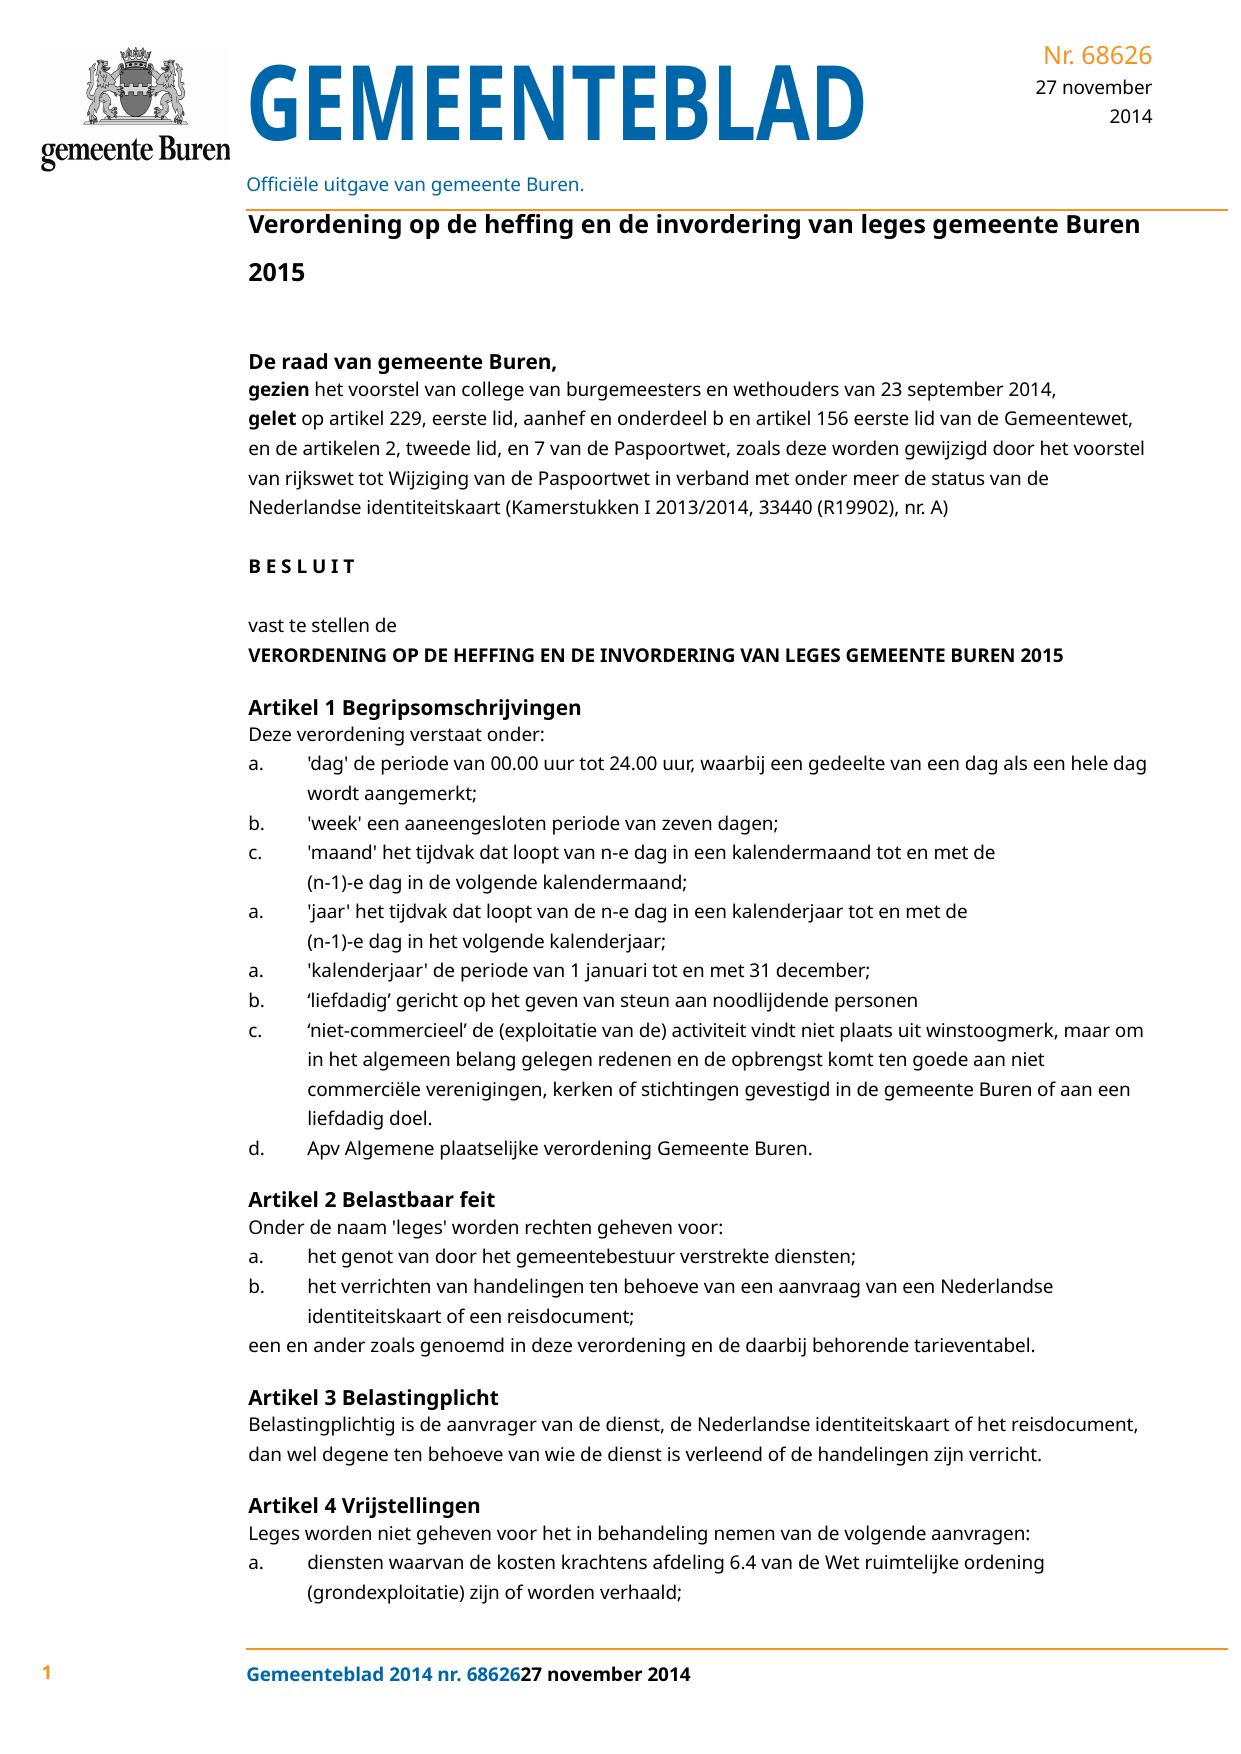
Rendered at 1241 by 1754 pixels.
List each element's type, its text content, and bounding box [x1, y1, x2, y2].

text Leges worden niet geheven voor het in behandeling nemen van de volgende aanvragen: [248, 1520, 1152, 1545]
text Artikel 3 Belastingplicht [248, 1383, 1152, 1411]
list (n-1)-e dag in het volgende kalenderjaar; [248, 928, 1152, 954]
text een en ander zoals genoemd in deze verordening en de daarbij behorende tarieventabel. [248, 1332, 1152, 1358]
text gelet op artikel 229, eerste lid, aanhef en onderdeel b en artikel 156 eerste lid van de Gemeentewet, en de artikelen 2, tweede lid, en 7 van de Paspoortwet, zoals deze worden gewijzigd door het voorstel van rijkswet tot Wijziging van de Paspoortwet in verband met onder meer de status van de Nederlandse identiteitskaart (Kamerstukken I 2013/2014, 33440 (R19902), nr. A) [248, 406, 1152, 520]
text Artikel 1 Begripsomschrijvingen [248, 693, 1152, 721]
text B E S L U I T [248, 553, 1152, 579]
list diensten waarvan de kosten krachtens afdeling 6.4 van de Wet ruimtelijke ordening (grondexploitatie) zijn of worden verhaald; [248, 1549, 1152, 1604]
text Artikel 2 Belastbaar feit [248, 1186, 1152, 1214]
picture [41, 47, 231, 172]
list 'jaar' het tijdvak dat loopt van de n-e dag in een kalenderjaar tot en met de [248, 898, 1152, 924]
list Apv Algemene plaatselijke verordening Gemeente Buren. [248, 1135, 1152, 1161]
text Deze verordening verstaat onder: [248, 721, 1152, 747]
list 'week' een aaneengesloten periode van zeven dagen; [248, 810, 1152, 836]
list ‘niet-commercieel’ de (exploitatie van de) activiteit vindt niet plaats uit winstoogmerk, maar om in het algemeen belang gelegen redenen en de opbrengst komt ten goede aan niet commerciële verenigingen, kerken of stichtingen gevestigd in de gemeente Buren of aan een liefdadig doel. [248, 1017, 1152, 1131]
text De raad van gemeente Buren, [248, 347, 1152, 376]
list (n-1)-e dag in de volgende kalendermaand; [248, 869, 1152, 895]
text Onder de naam 'leges' worden rechten geheven voor: [248, 1214, 1152, 1240]
text VERORDENING OP DE HEFFING EN DE INVORDERING VAN LEGES GEMEENTE BUREN 2015 [248, 642, 1152, 668]
list het genot van door het gemeentebestuur verstrekte diensten; [248, 1244, 1152, 1269]
list ‘liefdadig’ gericht op het geven van steun aan noodlijdende personen [248, 987, 1152, 1013]
text Artikel 4 Vrijstellingen [248, 1491, 1152, 1520]
text vast te stellen de [248, 613, 1152, 638]
text Belastingplichtig is de aanvrager van de dienst, de Nederlandse identiteitskaart of het reisdocument, dan wel degene ten behoeve van wie de dienst is verleend of de handelingen zijn verricht. [248, 1411, 1152, 1467]
text Verordening op de heffing en de invordering van leges gemeente Buren 2015 [248, 211, 1152, 288]
list 'dag' de periode van 00.00 uur tot 24.00 uur, waarbij een gedeelte van een dag als een hele dag wordt aangemerkt; [248, 751, 1152, 806]
list 'maand' het tijdvak dat loopt van n-e dag in een kalendermaand tot en met de [248, 839, 1152, 865]
text gezien het voorstel van college van burgemeesters en wethouders van 23 september 2014, [248, 376, 1152, 402]
list het verrichten van handelingen ten behoeve van een aanvraag van een Nederlandse identiteitskaart of een reisdocument; [248, 1273, 1152, 1328]
list 'kalenderjaar' de periode van 1 januari tot en met 31 december; [248, 958, 1152, 983]
